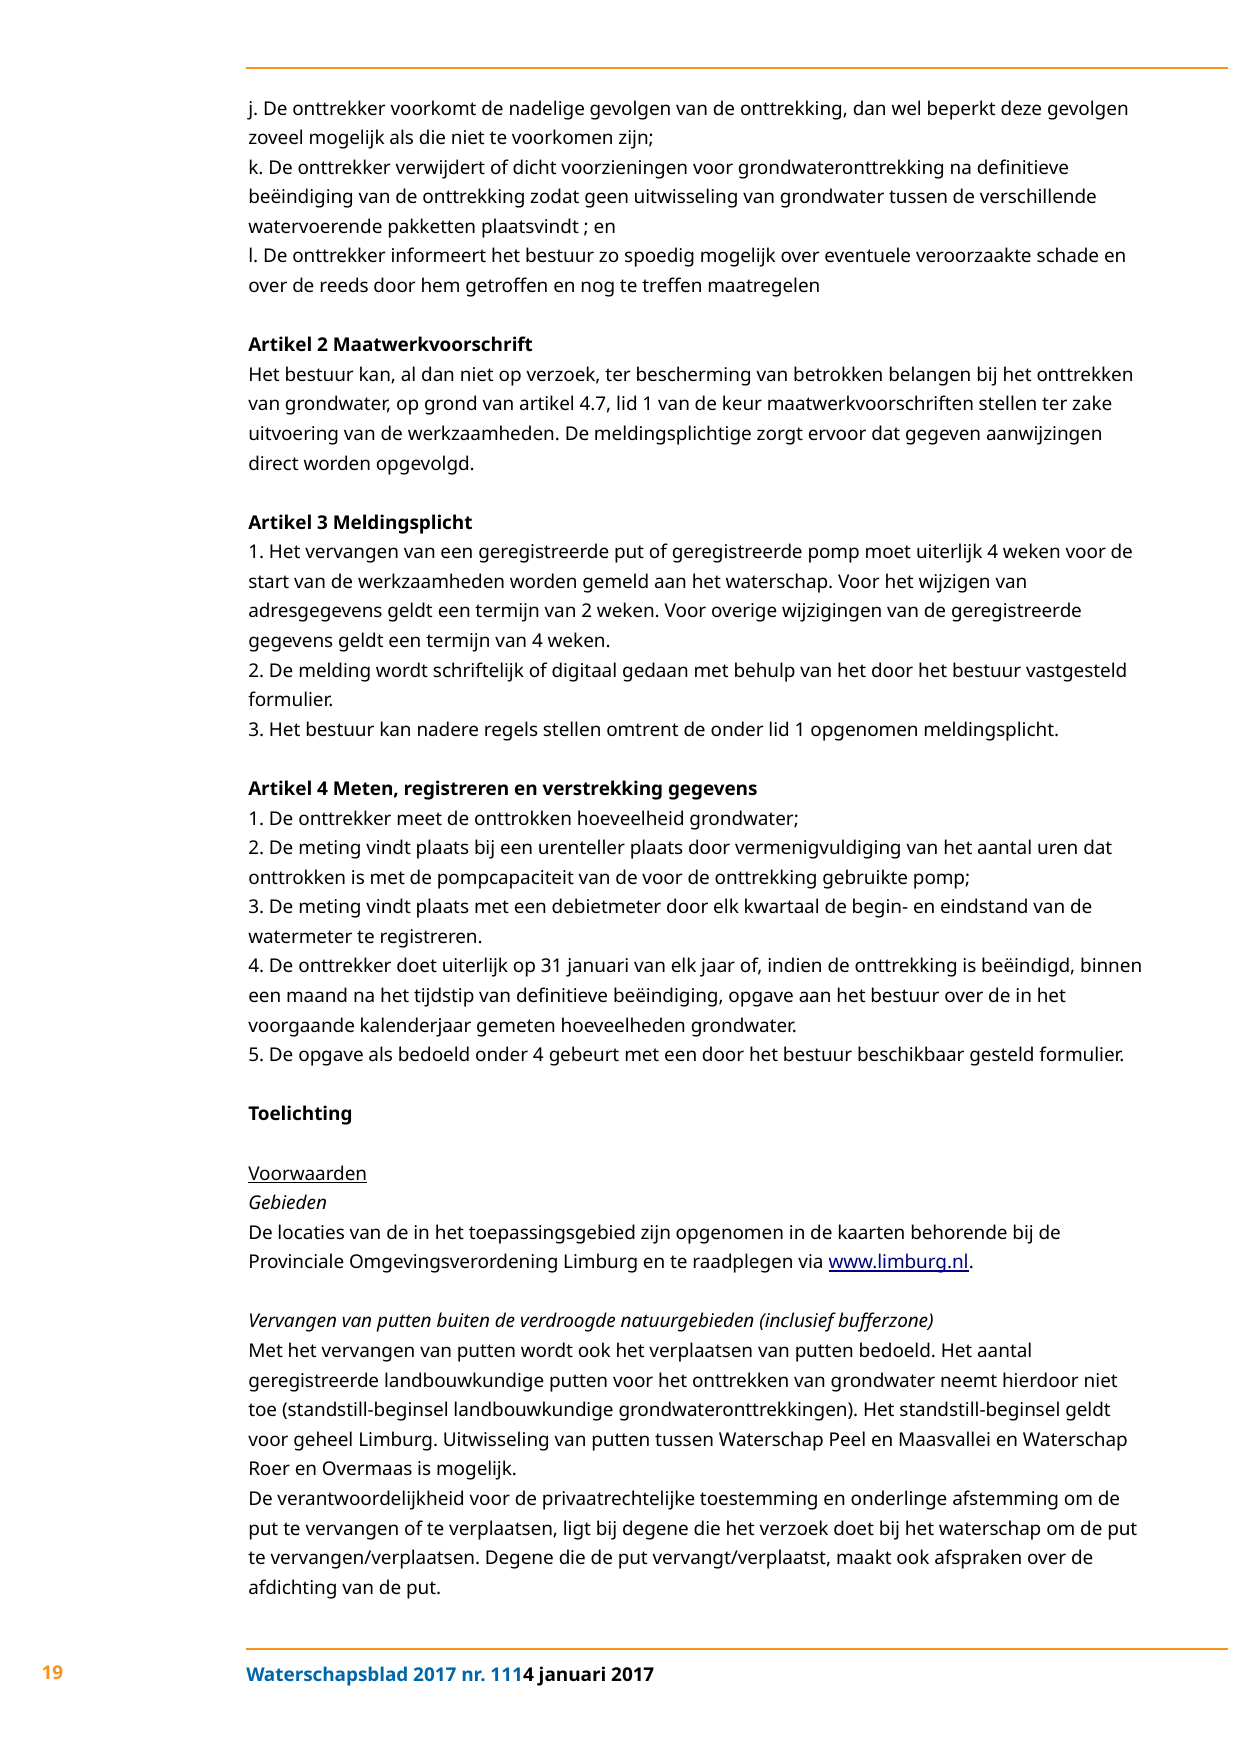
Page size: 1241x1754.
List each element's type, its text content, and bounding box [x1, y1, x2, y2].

text Met het vervangen van putten wordt ook het verplaatsen van putten bedoeld. Het aantal geregistreerde landbouwkundige putten voor het onttrekken van grondwater neemt hierdoor niet toe (standstill-beginsel landbouwkundige grondwateronttrekkingen). Het standstill-beginsel geldt voor geheel Limburg. Uitwisseling van putten tussen Waterschap Peel en Maasvallei en Waterschap Roer en Overmaas is mogelijk. [248, 1337, 1152, 1481]
text 1. Het vervangen van een geregistreerde put of geregistreerde pomp moet uiterlijk 4 weken voor de start van de werkzaamheden worden gemeld aan het waterschap. Voor het wijzigen van adresgegevens geldt een termijn van 2 weken. Voor overige wijzigingen van de geregistreerde gegevens geldt een termijn van 4 weken. [248, 538, 1152, 653]
text De verantwoordelijkheid voor de privaatrechtelijke toestemming en onderlinge afstemming om de put te vervangen of te verplaatsen, ligt bij degene die het verzoek doet bij het waterschap om de put te vervangen/verplaatsen. Degene die de put vervangt/verplaatst, maakt ook afspraken over de afdichting van de put. [248, 1485, 1152, 1600]
text k. De onttrekker verwijdert of dicht voorzieningen voor grondwateronttrekking na definitieve beëindiging van de onttrekking zodat geen uitwisseling van grondwater tussen de verschillende watervoerende pakketten plaatsvindt ; en [248, 154, 1152, 239]
text 3. Het bestuur kan nadere regels stellen omtrent de onder lid 1 opgenomen meldingsplicht. [248, 716, 1152, 742]
text Artikel 4 Meten, registreren en verstrekking gegevens [248, 775, 1152, 801]
text 5. De opgave als bedoeld onder 4 gebeurt met een door het bestuur beschikbaar gesteld formulier. [248, 1041, 1152, 1067]
text Vervangen van putten buiten de verdroogde natuurgebieden (inclusief bufferzone) [248, 1308, 1152, 1333]
text 1. De onttrekker meet de onttrokken hoeveelheid grondwater; [248, 805, 1152, 831]
picture [41, 47, 231, 172]
text De locaties van de in het toepassingsgebied zijn opgenomen in de kaarten behorende bij de Provinciale Omgevingsverordening Limburg en te raadplegen via www.limburg.nl. [248, 1219, 1152, 1274]
text Het bestuur kan, al dan niet op verzoek, ter bescherming van betrokken belangen bij het onttrekken van grondwater, op grond van artikel 4.7, lid 1 van de keur maatwerkvoorschriften stellen ter zake uitvoering van de werkzaamheden. De meldingsplichtige zorgt ervoor dat gegeven aanwijzingen direct worden opgevolgd. [248, 361, 1152, 476]
text 2. De meting vindt plaats bij een urenteller plaats door vermenigvuldiging van het aantal uren dat onttrokken is met de pompcapaciteit van de voor de onttrekking gebruikte pomp; [248, 834, 1152, 890]
text Artikel 3 Meldingsplicht [248, 509, 1152, 535]
text 4. De onttrekker doet uiterlijk op 31 januari van elk jaar of, indien de onttrekking is beëindigd, binnen een maand na het tijdstip van definitieve beëindiging, opgave aan het bestuur over de in het voorgaande kalenderjaar gemeten hoeveelheden grondwater. [248, 953, 1152, 1038]
text Gebieden [248, 1189, 1152, 1215]
text Voorwaarden [248, 1160, 1152, 1186]
text Toelichting [248, 1101, 1152, 1126]
text j. De onttrekker voorkomt de nadelige gevolgen van de onttrekking, dan wel beperkt deze gevolgen zoveel mogelijk als die niet te voorkomen zijn; [248, 95, 1152, 150]
text Artikel 2 Maatwerkvoorschrift [248, 331, 1152, 357]
text l. De onttrekker informeert het bestuur zo spoedig mogelijk over eventuele veroorzaakte schade en over de reeds door hem getroffen en nog te treffen maatregelen [248, 243, 1152, 298]
text 2. De melding wordt schriftelijk of digitaal gedaan met behulp van het door het bestuur vastgesteld formulier. [248, 657, 1152, 712]
text 3. De meting vindt plaats met een debietmeter door elk kwartaal de begin- en eindstand van de watermeter te registreren. [248, 893, 1152, 949]
